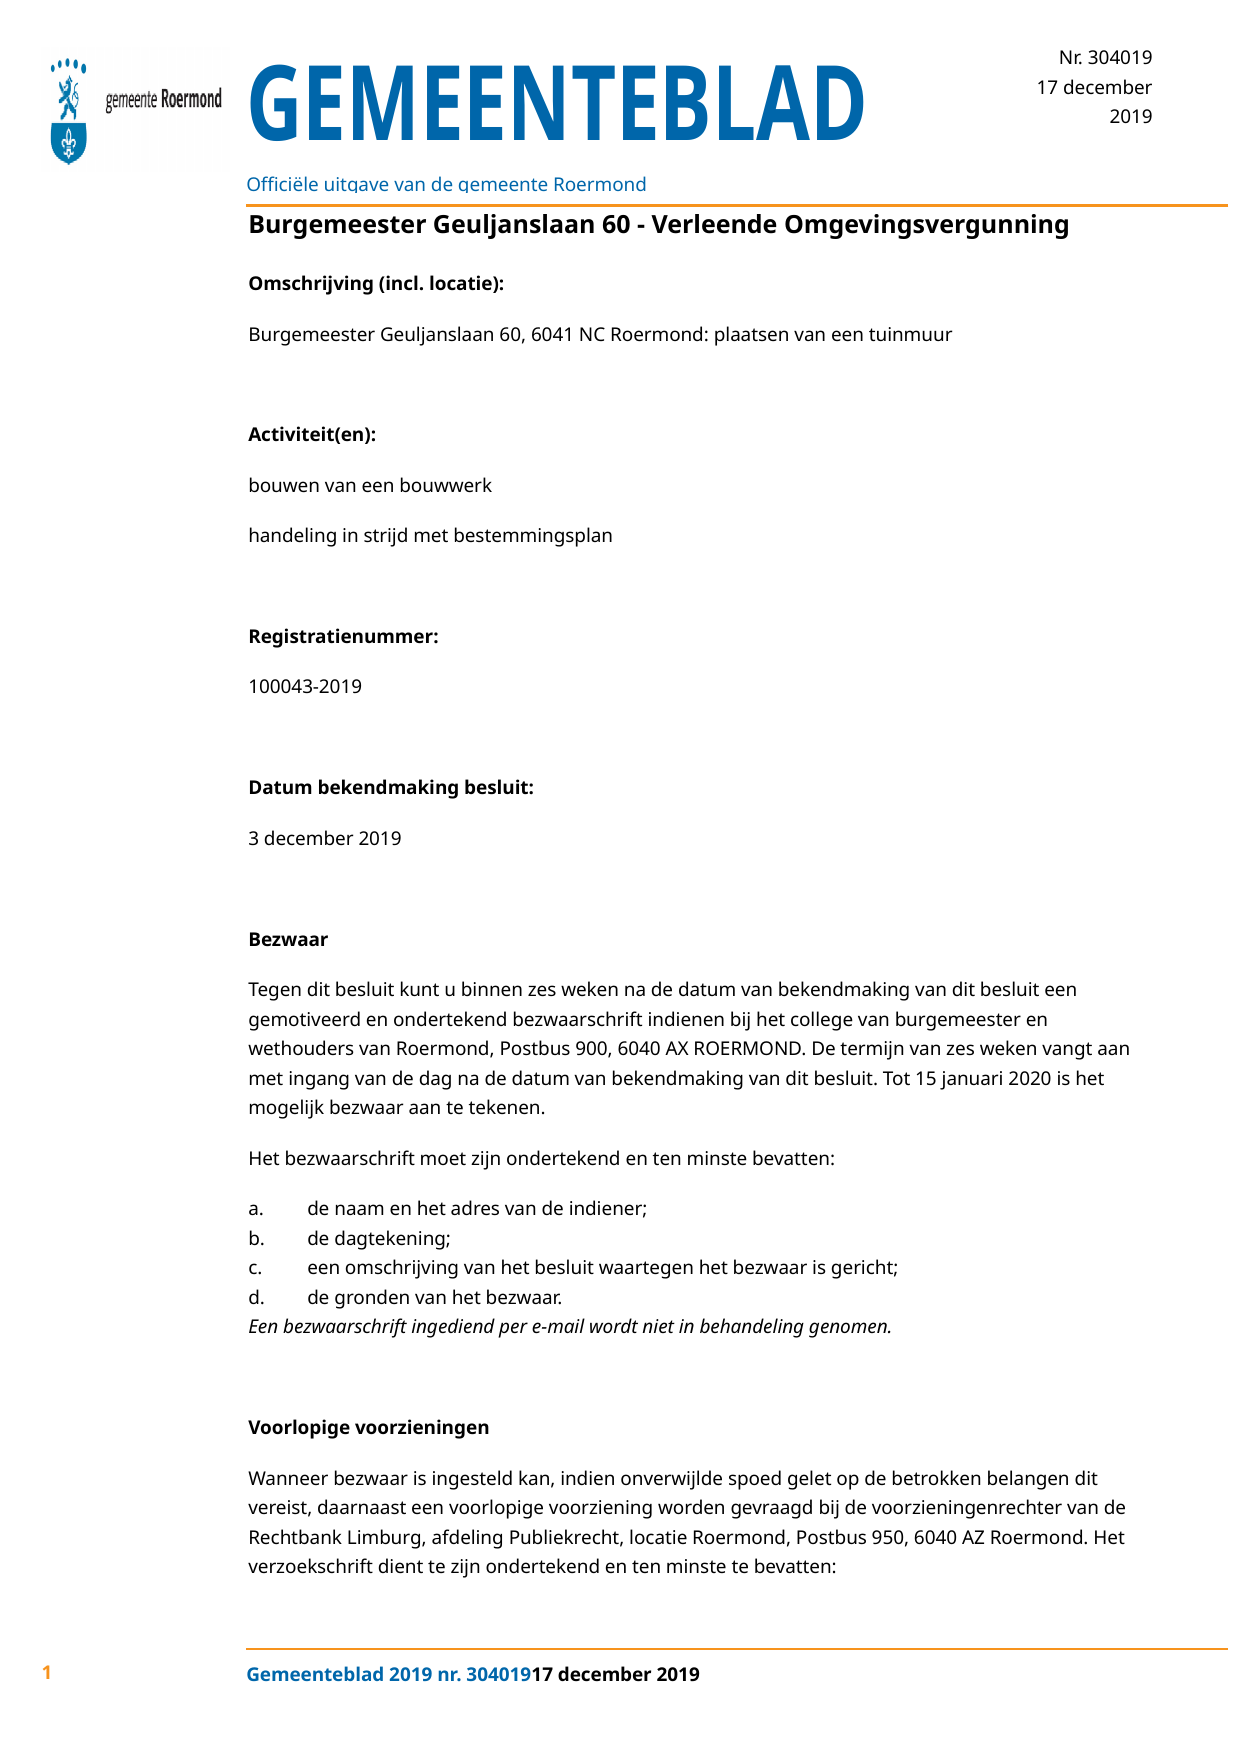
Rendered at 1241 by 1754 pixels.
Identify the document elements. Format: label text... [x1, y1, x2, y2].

list een omschrijving van het besluit waartegen het bezwaar is gericht; [248, 1254, 1152, 1280]
text 100043-2019 [248, 674, 1152, 699]
text Burgemeester Geuljanslaan 60 - Verleende Omgevingsvergunning [248, 207, 1152, 241]
text Voorlopige voorzieningen [248, 1414, 1152, 1440]
text Datum bekendmaking besluit: [248, 774, 1152, 800]
list de dagtekening; [248, 1225, 1152, 1251]
picture [41, 47, 231, 172]
text handeling in strijd met bestemmingsplan [248, 522, 1152, 548]
text Tegen dit besluit kunt u binnen zes weken na de datum van bekendmaking van dit besluit een gemotiveerd en ondertekend bezwaarschrift indienen bij het college van burgemeester en wethouders van Roermond, Postbus 900, 6040 AX ROERMOND. De termijn van zes weken vangt aan met ingang van de dag na de datum van bekendmaking van dit besluit. Tot 15 januari 2020 is het mogelijk bezwaar aan te tekenen. [248, 976, 1152, 1120]
text Activiteit(en): [248, 422, 1152, 447]
text Omschrijving (incl. locatie): [248, 270, 1152, 296]
text Een bezwaarschrift ingediend per e-mail wordt niet in behandeling genomen. [248, 1314, 1152, 1339]
text Burgemeester Geuljanslaan 60, 6041 NC Roermond: plaatsen van een tuinmuur [248, 321, 1152, 346]
list de naam en het adres van de indiener; [248, 1195, 1152, 1221]
text Het bezwaarschrift moet zijn ondertekend en ten minste bevatten: [248, 1145, 1152, 1171]
list de gronden van het bezwaar. [248, 1284, 1152, 1310]
text Bezwaar [248, 926, 1152, 951]
text Wanneer bezwaar is ingesteld kan, indien onverwijlde spoed gelet op de betrokken belangen dit vereist, daarnaast een voorlopige voorziening worden gevraagd bij de voorzieningenrechter van de Rechtbank Limburg, afdeling Publiekrecht, locatie Roermond, Postbus 950, 6040 AZ Roermond. Het verzoekschrift dient te zijn ondertekend en ten minste te bevatten: [248, 1465, 1152, 1579]
text Registratienummer: [248, 623, 1152, 649]
text bouwen van een bouwwerk [248, 472, 1152, 498]
text 3 december 2019 [248, 825, 1152, 851]
